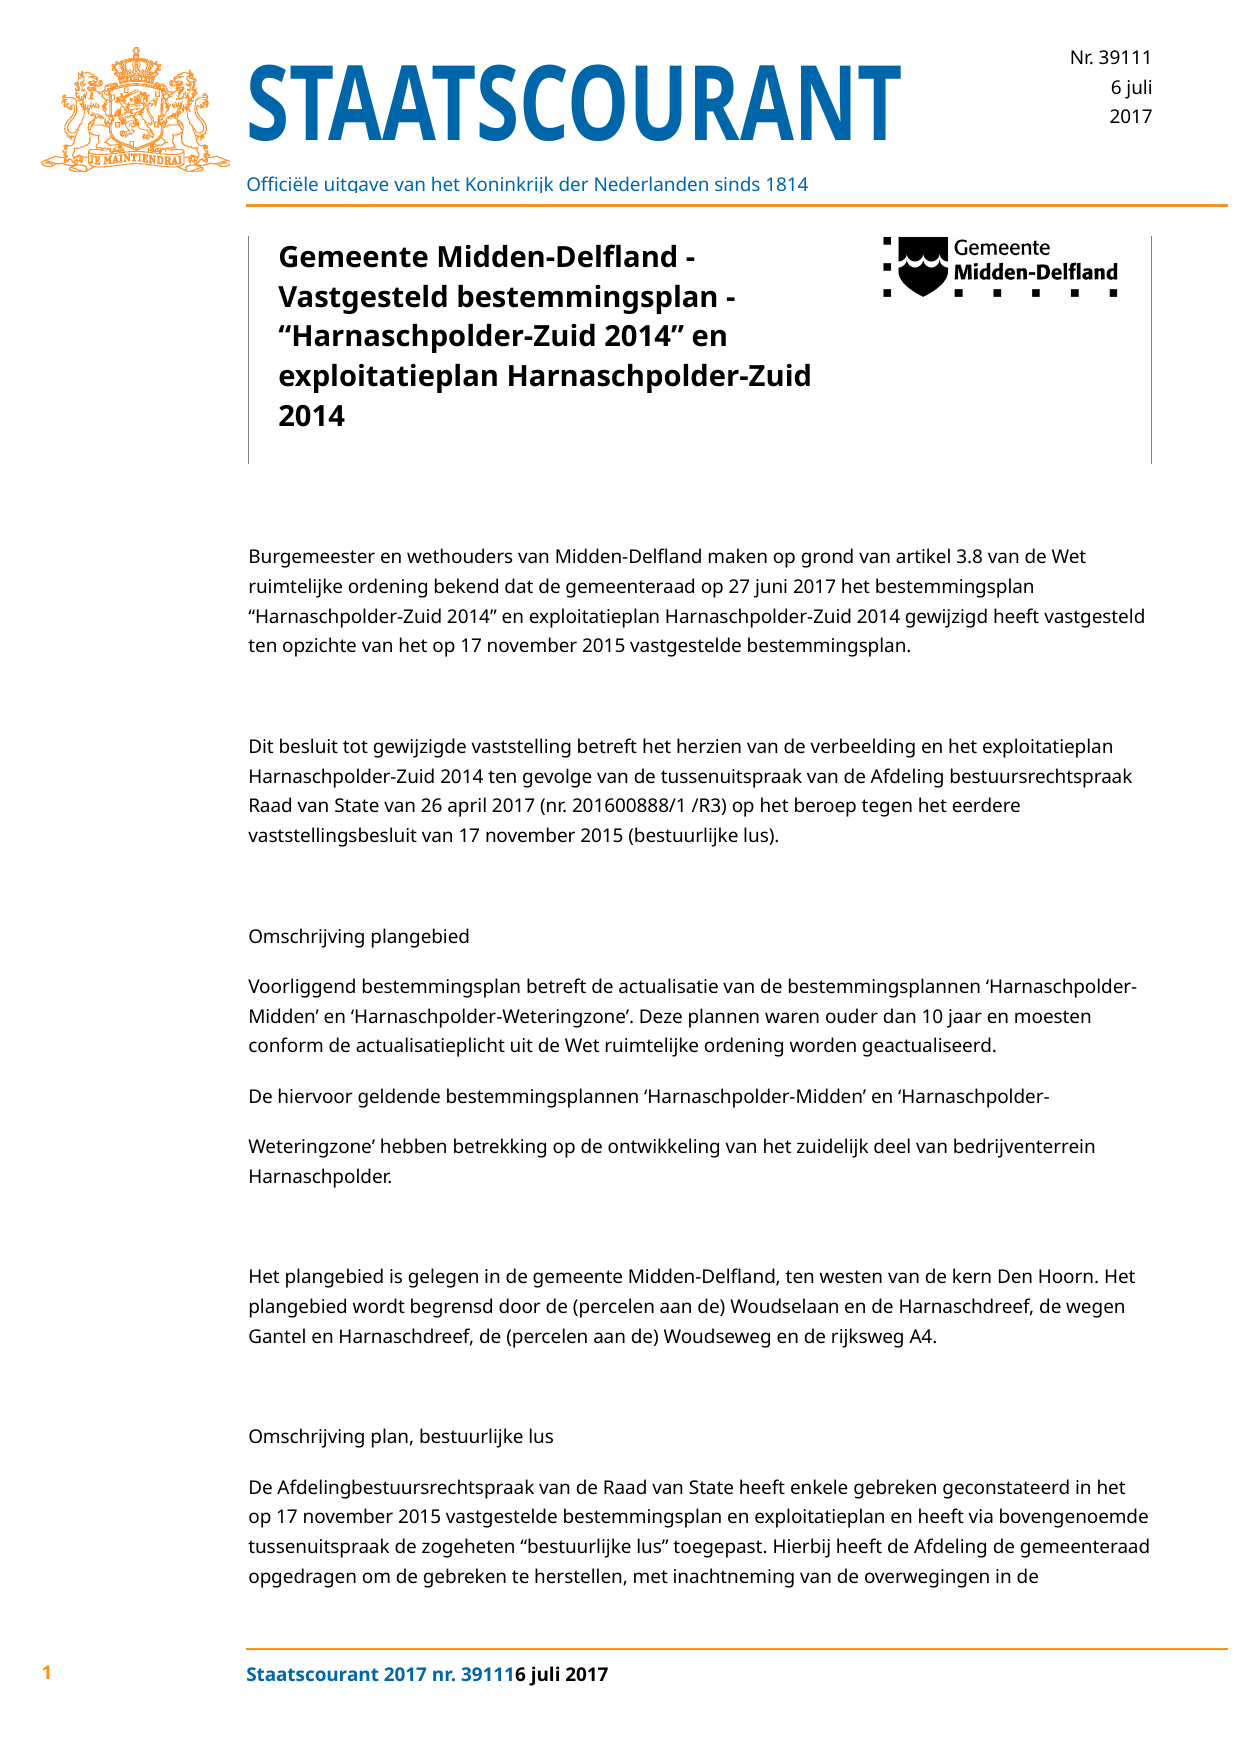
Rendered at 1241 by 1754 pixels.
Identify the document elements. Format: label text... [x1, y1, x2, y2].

text De hiervoor geldende bestemmingsplannen ‘Harnaschpolder-Midden’ en ‘Harnaschpolder- [248, 1083, 1152, 1109]
picture [41, 47, 231, 172]
text Weteringzone’ hebben betrekking op de ontwikkeling van het zuidelijk deel van bedrijventerrein Harnaschpolder. [248, 1133, 1152, 1189]
text Het plangebied is gelegen in de gemeente Midden-Delfland, ten westen van de kern Den Hoorn. Het plangebied wordt begrensd door de (percelen aan de) Woudselaan en de Harnaschdreef, de wegen Gantel en Harnaschdreef, de (percelen aan de) Woudseweg en de rijksweg A4. [248, 1264, 1152, 1349]
table_header [850, 236, 1151, 464]
picture [882, 236, 1119, 298]
text Dit besluit tot gewijzigde vaststelling betreft het herzien van de verbeelding en het exploitatieplan Harnaschpolder-Zuid 2014 ten gevolge van de tussenuitspraak van de Afdeling bestuursrechtspraak Raad van State van 26 april 2017 (nr. 201600888/1 /R3) op het beroep tegen het eerdere vaststellingsbesluit van 17 november 2015 (bestuurlijke lus). [248, 733, 1152, 848]
table_header Gemeente Midden-Delfland - Vastgesteld bestemmingsplan - “Harnaschpolder-Zuid 2014” en exploitatieplan Harnaschpolder-Zuid 2014 [249, 236, 850, 464]
text Voorliggend bestemmingsplan betreft de actualisatie van de bestemmingsplannen ‘Harnaschpolder-Midden’ en ‘Harnaschpolder-Weteringzone’. Deze plannen waren ouder dan 10 jaar en moesten conform de actualisatieplicht uit de Wet ruimtelijke ordening worden geactualiseerd. [248, 973, 1152, 1058]
text Omschrijving plan, bestuurlijke lus [248, 1424, 1152, 1449]
text Omschrijving plangebied [248, 923, 1152, 949]
text De Afdelingbestuursrechtspraak van de Raad van State heeft enkele gebreken geconstateerd in het op 17 november 2015 vastgestelde bestemmingsplan en exploitatieplan en heeft via bovengenoemde tussenuitspraak de zogeheten “bestuurlijke lus” toegepast. Hierbij heeft de Afdeling de gemeenteraad opgedragen om de gebreken te herstellen, met inachtneming van de overwegingen in de [248, 1474, 1152, 1589]
text Burgemeester en wethouders van Midden-Delfland maken op grond van artikel 3.8 van de Wet ruimtelijke ordening bekend dat de gemeenteraad op 27 juni 2017 het bestemmingsplan “Harnaschpolder-Zuid 2014” en exploitatieplan Harnaschpolder-Zuid 2014 gewijzigd heeft vastgesteld ten opzichte van het op 17 november 2015 vastgestelde bestemmingsplan. [248, 544, 1152, 658]
